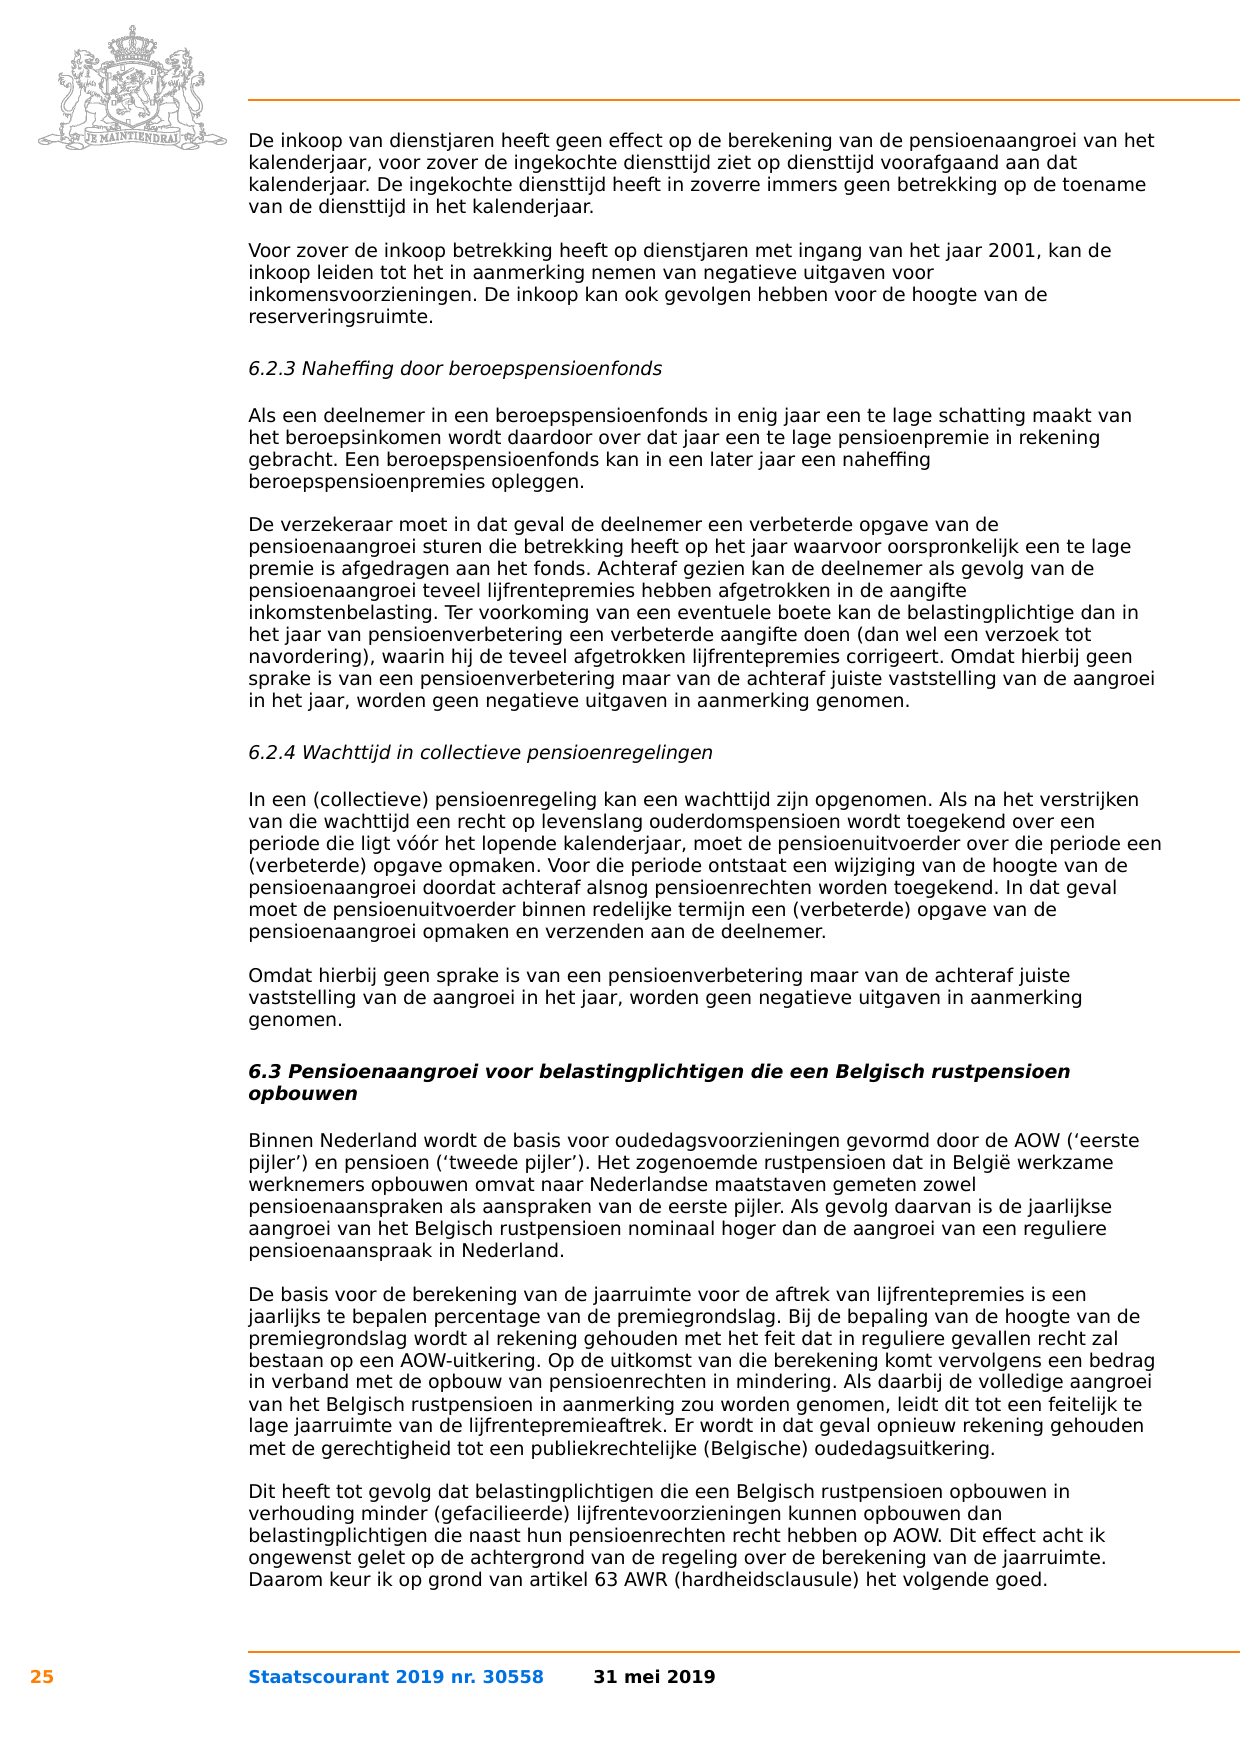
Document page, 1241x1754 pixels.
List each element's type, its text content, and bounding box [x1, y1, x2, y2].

subtitle 6.2.3 Naheffing door beroepspensioenfonds [248, 358, 1163, 379]
text De basis voor de berekening van de jaarruimte voor de aftrek van lijfrentepremies is een jaarlijks te bepalen percentage van de premiegrondslag. Bij de bepaling van de hoogte van de premiegrondslag wordt al rekening gehouden met het feit dat in reguliere gevallen recht zal bestaan op een AOW-uitkering. Op de uitkomst van die berekening komt vervolgens een bedrag in verband met de opbouw van pensioenrechten in mindering. Als daarbij de volledige aangroei van het Belgisch rustpensioen in aanmerking zou worden genomen, leidt dit tot een feitelijk te lage jaarruimte van de lijfrentepremieaftrek. Er wordt in dat geval opnieuw rekening gehouden met de gerechtigheid tot een publiekrechtelijke (Belgische) oudedagsuitkering. [248, 1283, 1163, 1459]
text De verzekeraar moet in dat geval de deelnemer een verbeterde opgave van de pensioenaangroei sturen die betrekking heeft op het jaar waarvoor oorspronkelijk een te lage premie is afgedragen aan het fonds. Achteraf gezien kan de deelnemer als gevolg van de pensioenaangroei teveel lijfrentepremies hebben afgetrokken in de aangifte inkomstenbelasting. Ter voorkoming van een eventuele boete kan de belastingplichtige dan in het jaar van pensioenverbetering een verbeterde aangifte doen (dan wel een verzoek tot navordering), waarin hij de teveel afgetrokken lijfrentepremies corrigeert. Omdat hierbij geen sprake is van een pensioenverbetering maar van de achteraf juiste vaststelling van de aangroei in het jaar, worden geen negatieve uitgaven in aanmerking genomen. [248, 514, 1163, 712]
text Als een deelnemer in een beroepspensioenfonds in enig jaar een te lage schatting maakt van het beroepsinkomen wordt daardoor over dat jaar een te lage pensioenpremie in rekening gebracht. Een beroepspensioenfonds kan in een later jaar een naheffing beroepspensioenpremies opleggen. [248, 404, 1163, 492]
text De inkoop van dienstjaren heeft geen effect op de berekening van de pensioenaangroei van het kalenderjaar, voor zover de ingekochte diensttijd ziet op diensttijd voorafgaand aan dat kalenderjaar. De ingekochte diensttijd heeft in zoverre immers geen betrekking op de toename van de diensttijd in het kalenderjaar. [248, 130, 1163, 218]
text Dit heeft tot gevolg dat belastingplichtigen die een Belgisch rustpensioen opbouwen in verhouding minder (gefacilieerde) lijfrentevoorzieningen kunnen opbouwen dan belastingplichtigen die naast hun pensioenrechten recht hebben op AOW. Dit effect acht ik ongewenst gelet op de achtergrond van de regeling over de berekening van de jaarruimte. Daarom keur ik op grond van artikel 63 AWR (hardheidsclausule) het volgende goed. [248, 1481, 1163, 1591]
subtitle 6.2.4 Wachttijd in collectieve pensioenregelingen [248, 742, 1163, 764]
text Binnen Nederland wordt de basis voor oudedagsvoorzieningen gevormd door de AOW (‘eerste pijler’) en pensioen (‘tweede pijler’). Het zogenoemde rustpensioen dat in België werkzame werknemers opbouwen omvat naar Nederlandse maatstaven gemeten zowel pensioenaanspraken als aanspraken van de eerste pijler. Als gevolg daarvan is de jaarlijkse aangroei van het Belgisch rustpensioen nominaal hoger dan de aangroei van een reguliere pensioenaanspraak in Nederland. [248, 1130, 1163, 1262]
picture [38, 25, 227, 150]
subtitle 6.3 Pensioenaangroei voor belastingplichtigen die een Belgisch rustpensioen opbouwen [248, 1061, 1163, 1105]
text Voor zover de inkoop betrekking heeft op dienstjaren met ingang van het jaar 2001, kan de inkoop leiden tot het in aanmerking nemen van negatieve uitgaven voor inkomensvoorzieningen. De inkoop kan ook gevolgen hebben voor de hoogte van de reserveringsruimte. [248, 240, 1163, 328]
text In een (collectieve) pensioenregeling kan een wachttijd zijn opgenomen. Als na het verstrijken van die wachttijd een recht op levenslang ouderdomspensioen wordt toegekend over een periode die ligt vóór het lopende kalenderjaar, moet de pensioenuitvoerder over die periode een (verbeterde) opgave opmaken. Voor die periode ontstaat een wijziging van de hoogte van de pensioenaangroei doordat achteraf alsnog pensioenrechten worden toegekend. In dat geval moet de pensioenuitvoerder binnen redelijke termijn een (verbeterde) opgave van de pensioenaangroei opmaken en verzenden aan de deelnemer. [248, 789, 1163, 943]
text Omdat hierbij geen sprake is van een pensioenverbetering maar van de achteraf juiste vaststelling van de aangroei in het jaar, worden geen negatieve uitgaven in aanmerking genomen. [248, 965, 1163, 1031]
